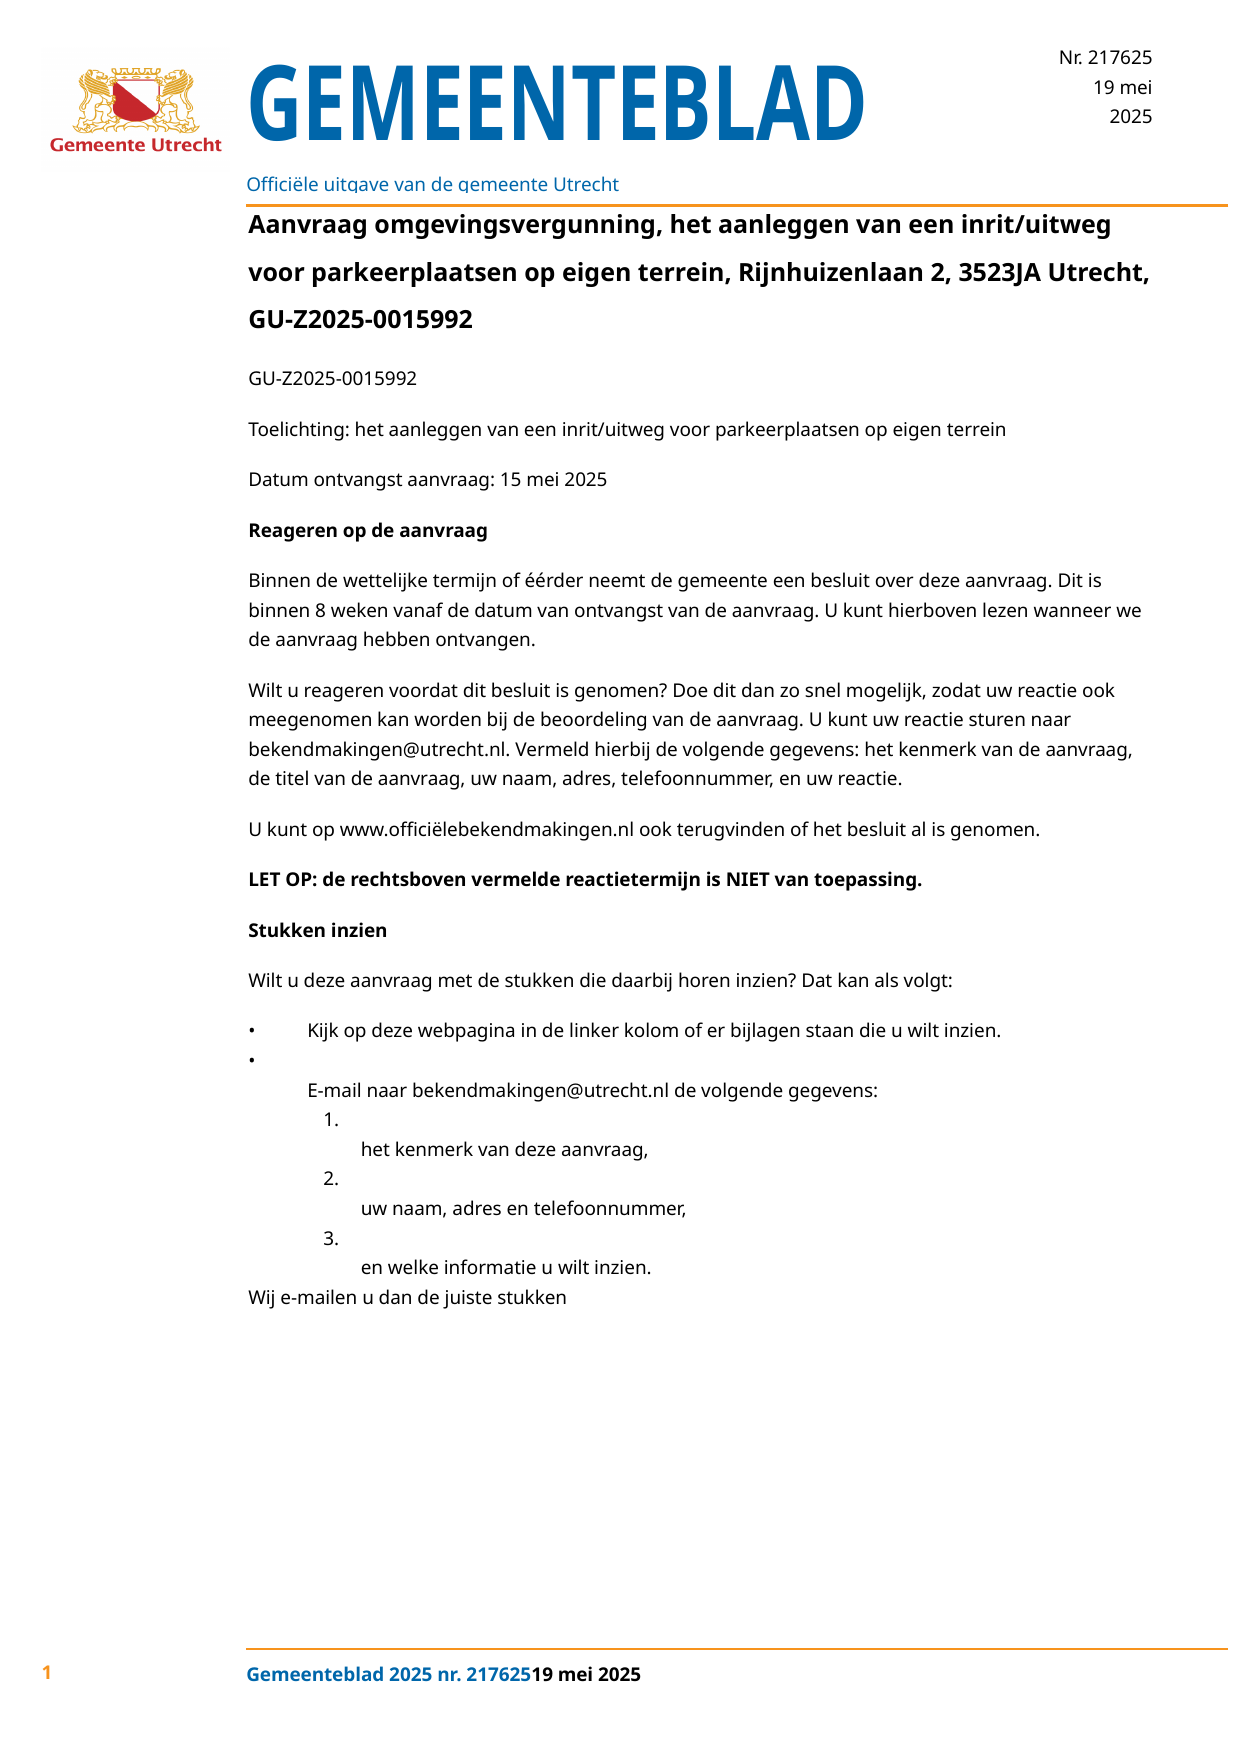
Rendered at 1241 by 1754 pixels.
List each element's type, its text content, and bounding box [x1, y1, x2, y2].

text Wij e-mailen u dan de juiste stukken [248, 1284, 1152, 1309]
text Reageren op de aanvraag [248, 517, 1152, 542]
list E-mail naar bekendmakingen@utrecht.nl de volgende gegevens: [248, 1077, 1152, 1102]
text Wilt u reageren voordat dit besluit is genomen? Doe dit dan zo snel mogelijk, zodat uw reactie ook meegenomen kan worden bij de beoordeling van de aanvraag. U kunt uw reactie sturen naar bekendmakingen@utrecht.nl. Vermeld hierbij de volgende gegevens: het kenmerk van de aanvraag, de titel van de aanvraag, uw naam, adres, telefoonnummer, en uw reactie. [248, 677, 1152, 791]
text Stukken inzien [248, 917, 1152, 942]
list uw naam, adres en telefoonnummer, [323, 1195, 1152, 1221]
text Datum ontvangst aanvraag: 15 mei 2025 [248, 466, 1152, 492]
text Binnen de wettelijke termijn of éérder neemt de gemeente een besluit over deze aanvraag. Dit is binnen 8 weken vanaf de datum van ontvangst van de aanvraag. U kunt hierboven lezen wanneer we de aanvraag hebben ontvangen. [248, 567, 1152, 652]
picture [41, 47, 231, 172]
text Wilt u deze aanvraag met de stukken die daarbij horen inzien? Dat kan als volgt: [248, 967, 1152, 993]
list Kijk op deze webpagina in de linker kolom of er bijlagen staan die u wilt inzien. [248, 1018, 1152, 1043]
text Toelichting: het aanleggen van een inrit/uitweg voor parkeerplaatsen op eigen terrein [248, 416, 1152, 442]
list het kenmerk van deze aanvraag, [323, 1136, 1152, 1162]
text GU-Z2025-0015992 [248, 366, 1152, 391]
text LET OP: de rechtsboven vermelde reactietermijn is NIET van toepassing. [248, 866, 1152, 892]
list en welke informatie u wilt inzien. [323, 1254, 1152, 1280]
text U kunt op www.officiëlebekendmakingen.nl ook terugvinden of het besluit al is genomen. [248, 816, 1152, 842]
text Aanvraag omgevingsvergunning, het aanleggen van een inrit/uitweg voor parkeerplaatsen op eigen terrein, Rijnhuizenlaan 2, 3523JA Utrecht, GU-Z2025-0015992 [248, 207, 1152, 336]
